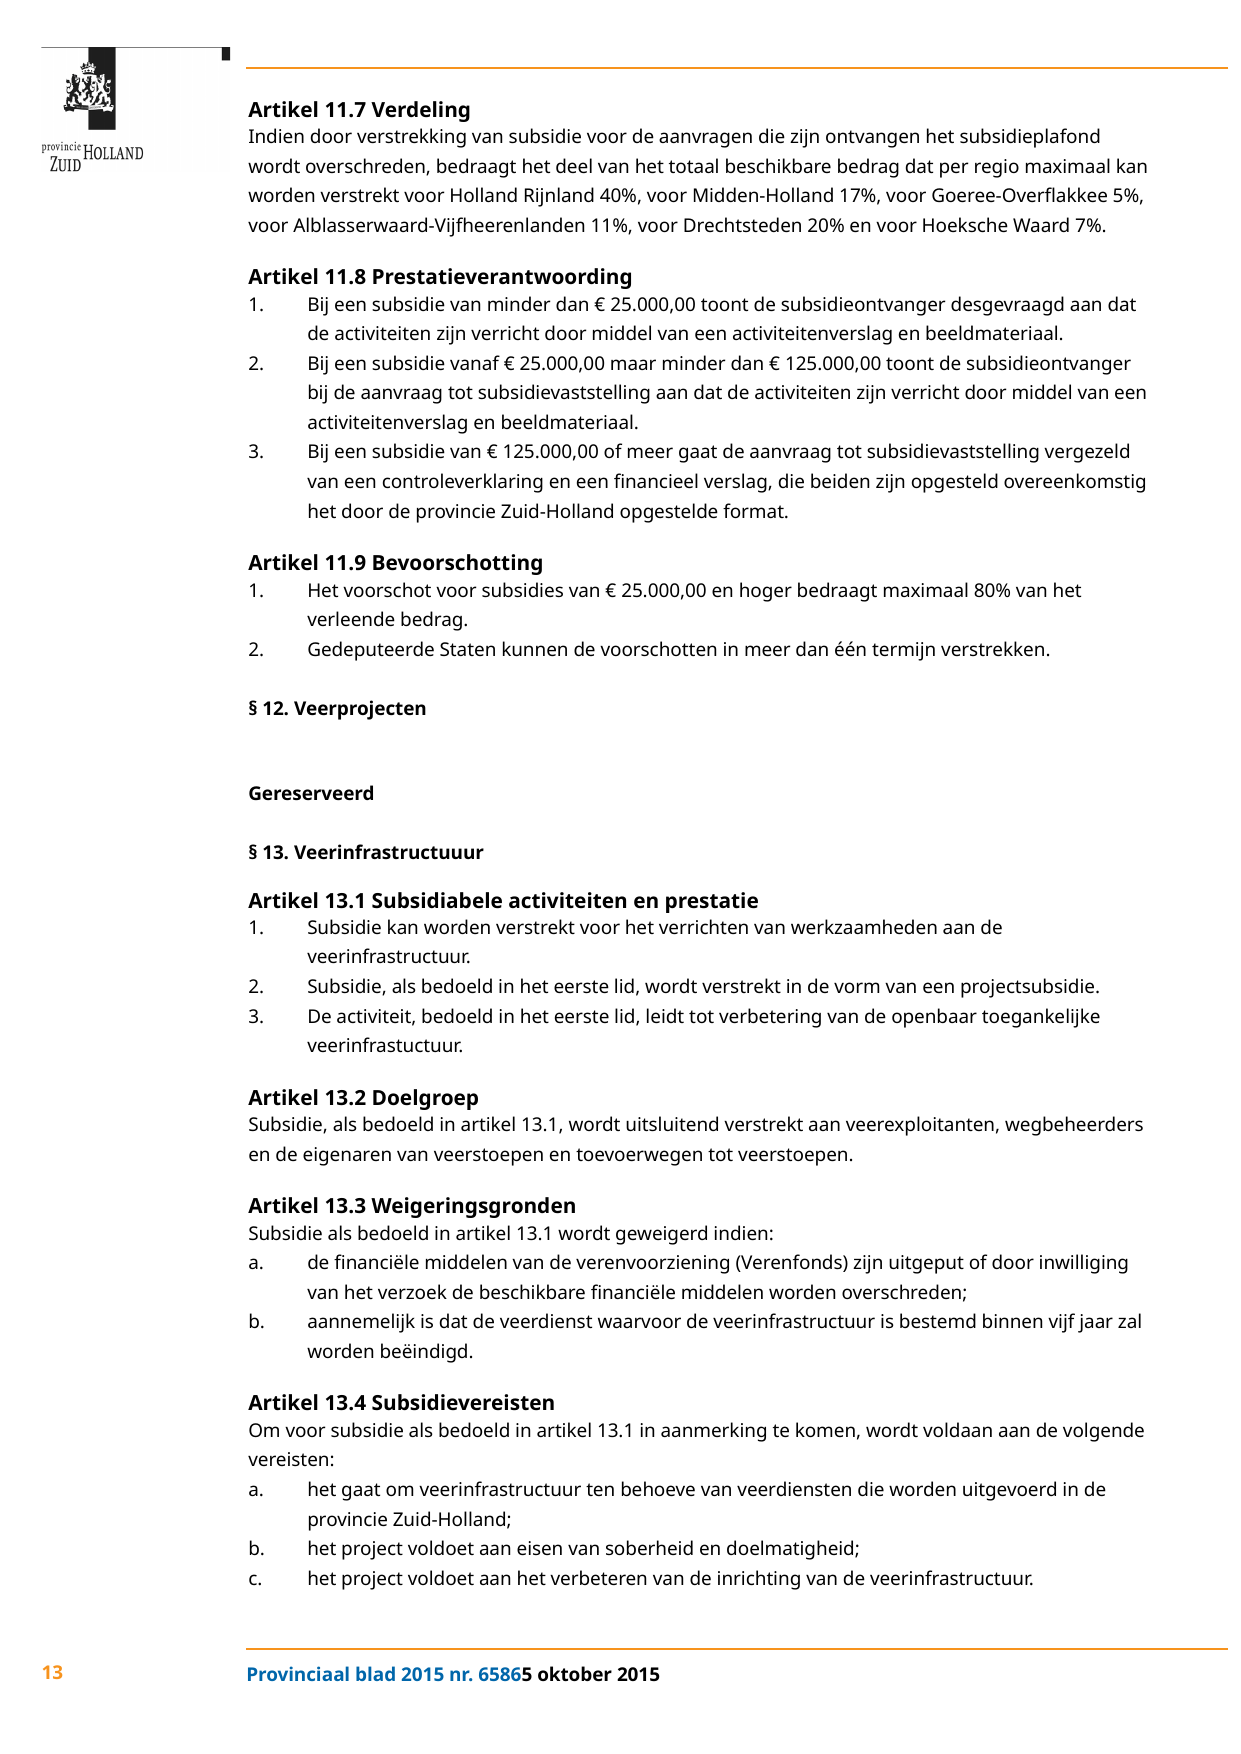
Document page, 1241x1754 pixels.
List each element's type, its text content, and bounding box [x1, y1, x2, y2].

text Artikel 13.1 Subsidiabele activiteiten en prestatie [248, 886, 1152, 914]
text Gereserveerd [248, 780, 1152, 806]
text Artikel 11.7 Verdeling [248, 95, 1152, 123]
list het project voldoet aan het verbeteren van de inrichting van de veerinfrastructuur. [248, 1565, 1152, 1591]
text Artikel 13.2 Doelgroep [248, 1083, 1152, 1111]
text Artikel 11.8 Prestatieverantwoording [248, 262, 1152, 291]
list het gaat om veerinfrastructuur ten behoeve van veerdiensten die worden uitgevoerd in de provincie Zuid-Holland; [248, 1476, 1152, 1531]
list Subsidie kan worden verstrekt voor het verrichten van werkzaamheden aan de veerinfrastructuur. [248, 914, 1152, 969]
text Subsidie, als bedoeld in artikel 13.1, wordt uitsluitend verstrekt aan veerexploitanten, wegbeheerders en de eigenaren van veerstoepen en toevoerwegen tot veerstoepen. [248, 1111, 1152, 1167]
list De activiteit, bedoeld in het eerste lid, leidt tot verbetering van de openbaar toegankelijke veerinfrastuctuur. [248, 1003, 1152, 1058]
text § 13. Veerinfrastructuuur [248, 839, 1152, 865]
list Gedeputeerde Staten kunnen de voorschotten in meer dan één termijn verstrekken. [248, 636, 1152, 662]
text § 12. Veerprojecten [248, 695, 1152, 721]
list Bij een subsidie van € 125.000,00 of meer gaat de aanvraag tot subsidievaststelling vergezeld van een controleverklaring en een financieel verslag, die beiden zijn opgesteld overeenkomstig het door de provincie Zuid-Holland opgestelde format. [248, 439, 1152, 524]
text Artikel 13.3 Weigeringsgronden [248, 1191, 1152, 1220]
list Subsidie, als bedoeld in het eerste lid, wordt verstrekt in de vorm van een projectsubsidie. [248, 973, 1152, 999]
list Bij een subsidie vanaf € 25.000,00 maar minder dan € 125.000,00 toont de subsidieontvanger bij de aanvraag tot subsidievaststelling aan dat de activiteiten zijn verricht door middel van een activiteitenverslag en beeldmateriaal. [248, 350, 1152, 435]
list het project voldoet aan eisen van soberheid en doelmatigheid; [248, 1535, 1152, 1561]
picture [41, 47, 231, 172]
text Indien door verstrekking van subsidie voor de aanvragen die zijn ontvangen het subsidieplafond wordt overschreden, bedraagt het deel van het totaal beschikbare bedrag dat per regio maximaal kan worden verstrekt voor Holland Rijnland 40%, voor Midden-Holland 17%, voor Goeree-Overflakkee 5%, voor Alblasserwaard-Vijfheerenlanden 11%, voor Drechtsteden 20% en voor Hoeksche Waard 7%. [248, 123, 1152, 238]
text Subsidie als bedoeld in artikel 13.1 wordt geweigerd indien: [248, 1220, 1152, 1246]
list de financiële middelen van de verenvoorziening (Verenfonds) zijn uitgeput of door inwilliging van het verzoek de beschikbare financiële middelen worden overschreden; [248, 1249, 1152, 1305]
text Om voor subsidie als bedoeld in artikel 13.1 in aanmerking te komen, wordt voldaan aan de volgende vereisten: [248, 1417, 1152, 1472]
list aannemelijk is dat de veerdienst waarvoor de veerinfrastructuur is bestemd binnen vijf jaar zal worden beëindigd. [248, 1308, 1152, 1364]
list Het voorschot voor subsidies van € 25.000,00 en hoger bedraagt maximaal 80% van het verleende bedrag. [248, 577, 1152, 632]
text Artikel 13.4 Subsidievereisten [248, 1388, 1152, 1417]
text Artikel 11.9 Bevoorschotting [248, 548, 1152, 577]
list Bij een subsidie van minder dan € 25.000,00 toont de subsidieontvanger desgevraagd aan dat de activiteiten zijn verricht door middel van een activiteitenverslag en beeldmateriaal. [248, 291, 1152, 346]
